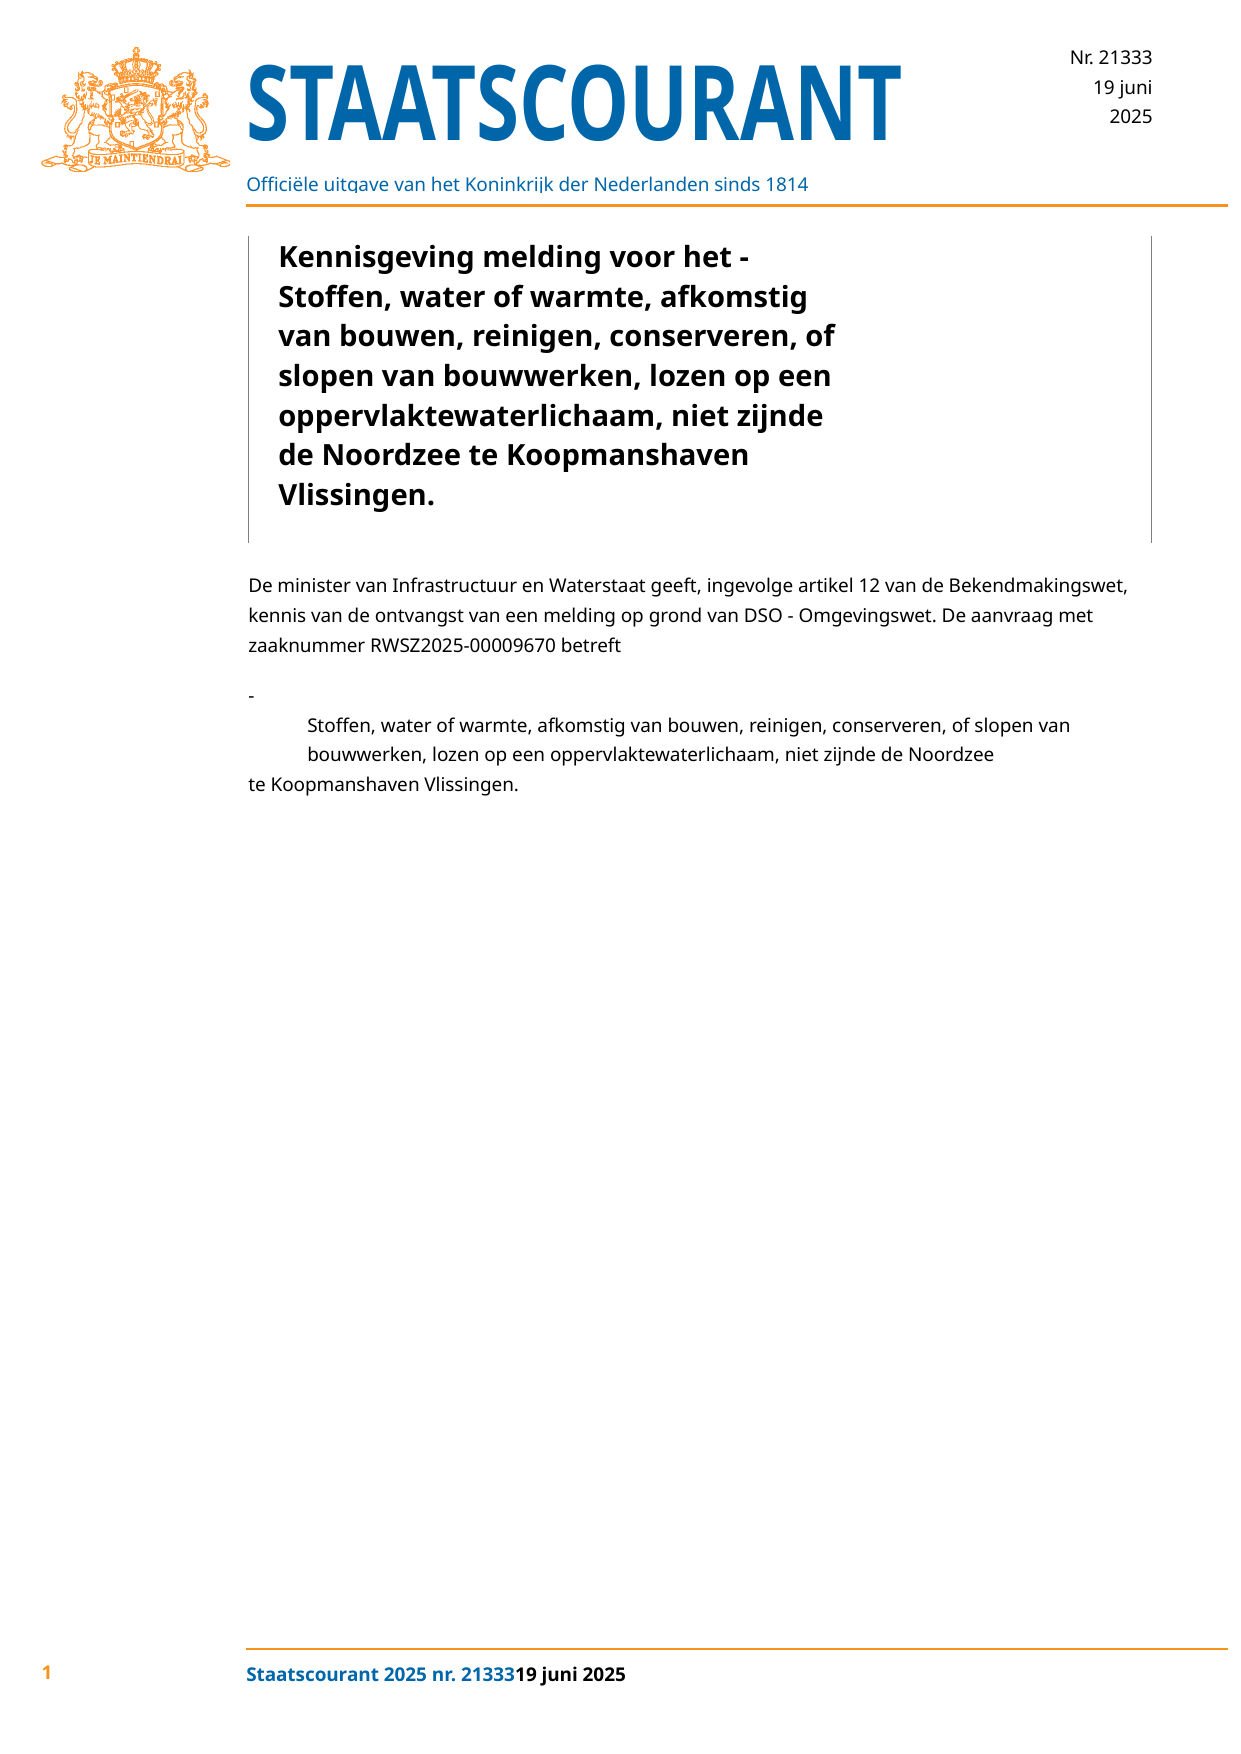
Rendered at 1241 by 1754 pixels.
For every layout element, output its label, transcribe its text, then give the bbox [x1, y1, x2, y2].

table_header [850, 236, 912, 413]
table_header Kennisgeving melding voor het -Stoffen, water of warmte, afkomstig van bouwen, reinigen, conserveren, of slopen van bouwwerken, lozen op een oppervlaktewaterlichaam, niet zijnde de Noordzee te Koopmanshaven Vlissingen. [249, 236, 850, 543]
picture [912, 236, 1090, 414]
table_header [850, 414, 1151, 543]
text te Koopmanshaven Vlissingen. [248, 771, 1152, 797]
list Stoffen, water of warmte, afkomstig van bouwen, reinigen, conserveren, of slopen van bouwwerken, lozen op een oppervlaktewaterlichaam, niet zijnde de Noordzee [248, 712, 1152, 767]
table_header [1090, 236, 1151, 413]
text De minister van Infrastructuur en Waterstaat geeft, ingevolge artikel 12 van de Bekendmakingswet, kennis van de ontvangst van een melding op grond van DSO - Omgevingswet. De aanvraag met zaaknummer RWSZ2025-00009670 betreft [248, 573, 1152, 658]
picture [41, 47, 231, 172]
